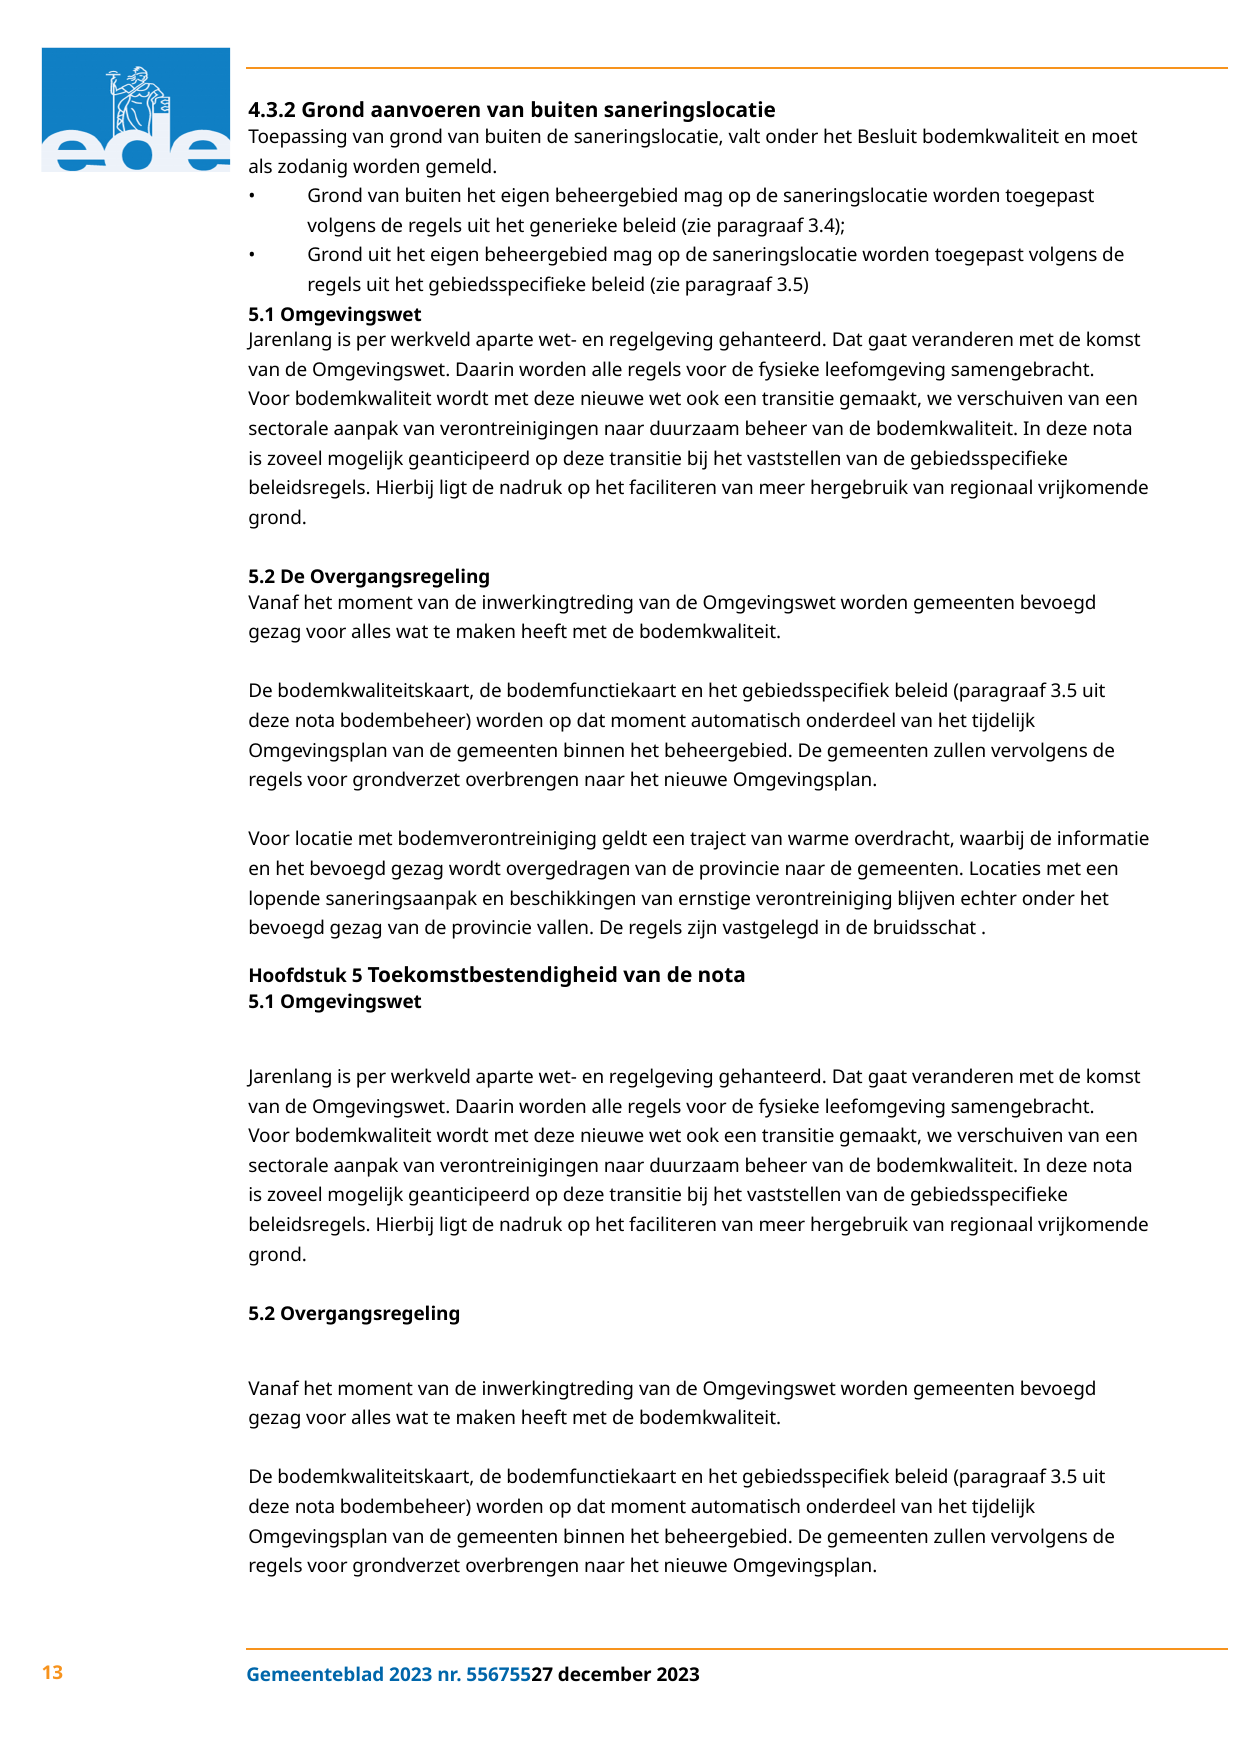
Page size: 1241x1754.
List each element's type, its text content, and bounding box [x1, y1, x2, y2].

list Grond van buiten het eigen beheergebied mag op de saneringslocatie worden toegepast volgens de regels uit het generieke beleid (zie paragraaf 3.4); [248, 182, 1152, 238]
text 5.1 Omgevingswet [248, 988, 1152, 1014]
text Vanaf het moment van de inwerkingtreding van de Omgevingswet worden gemeenten bevoegd gezag voor alles wat te maken heeft met de bodemkwaliteit. [248, 1375, 1152, 1430]
picture [41, 47, 231, 172]
text Voor locatie met bodemverontreiniging geldt een traject van warme overdracht, waarbij de informatie en het bevoegd gezag wordt overgedragen van de provincie naar de gemeenten. Locaties met een lopende saneringsaanpak en beschikkingen van ernstige verontreiniging blijven echter onder het bevoegd gezag van de provincie vallen. De regels zijn vastgelegd in de bruidsschat . [248, 826, 1152, 940]
text Vanaf het moment van de inwerkingtreding van de Omgevingswet worden gemeenten bevoegd gezag voor alles wat te maken heeft met de bodemkwaliteit. [248, 589, 1152, 644]
text De bodemkwaliteitskaart, de bodemfunctiekaart en het gebiedsspecifiek beleid (paragraaf 3.5 uit deze nota bodembeheer) worden op dat moment automatisch onderdeel van het tijdelijk Omgevingsplan van de gemeenten binnen het beheergebied. De gemeenten zullen vervolgens de regels voor grondverzet overbrengen naar het nieuwe Omgevingsplan. [248, 1464, 1152, 1578]
text Hoofdstuk 5 Toekomstbestendigheid van de nota [248, 960, 1152, 988]
text Voor bodemkwaliteit wordt met deze nieuwe wet ook een transitie gemaakt, we verschuiven van een sectorale aanpak van verontreinigingen naar duurzaam beheer van de bodemkwaliteit. In deze nota is zoveel mogelijk geanticipeerd op deze transitie bij het vaststellen van de gebiedsspecifieke beleidsregels. Hierbij ligt de nadruk op het faciliteren van meer hergebruik van regionaal vrijkomende grond. [248, 386, 1152, 530]
list Grond uit het eigen beheergebied mag op de saneringslocatie worden toegepast volgens de regels uit het gebiedsspecifieke beleid (zie paragraaf 3.5) [248, 242, 1152, 297]
text 5.2 Overgangsregeling [248, 1300, 1152, 1326]
text 5.1 Omgevingswet [248, 301, 1152, 326]
text De bodemkwaliteitskaart, de bodemfunctiekaart en het gebiedsspecifiek beleid (paragraaf 3.5 uit deze nota bodembeheer) worden op dat moment automatisch onderdeel van het tijdelijk Omgevingsplan van de gemeenten binnen het beheergebied. De gemeenten zullen vervolgens de regels voor grondverzet overbrengen naar het nieuwe Omgevingsplan. [248, 678, 1152, 792]
text 5.2 De Overgangsregeling [248, 563, 1152, 589]
text 4.3.2 Grond aanvoeren van buiten saneringslocatie [248, 95, 1152, 123]
text Toepassing van grond van buiten de saneringslocatie, valt onder het Besluit bodemkwaliteit en moet als zodanig worden gemeld. [248, 123, 1152, 178]
text Jarenlang is per werkveld aparte wet- en regelgeving gehanteerd. Dat gaat veranderen met de komst van de Omgevingswet. Daarin worden alle regels voor de fysieke leefomgeving samengebracht. [248, 326, 1152, 382]
text Jarenlang is per werkveld aparte wet- en regelgeving gehanteerd. Dat gaat veranderen met de komst van de Omgevingswet. Daarin worden alle regels voor de fysieke leefomgeving samengebracht. [248, 1063, 1152, 1119]
text Voor bodemkwaliteit wordt met deze nieuwe wet ook een transitie gemaakt, we verschuiven van een sectorale aanpak van verontreinigingen naar duurzaam beheer van de bodemkwaliteit. In deze nota is zoveel mogelijk geanticipeerd op deze transitie bij het vaststellen van de gebiedsspecifieke beleidsregels. Hierbij ligt de nadruk op het faciliteren van meer hergebruik van regionaal vrijkomende grond. [248, 1122, 1152, 1267]
